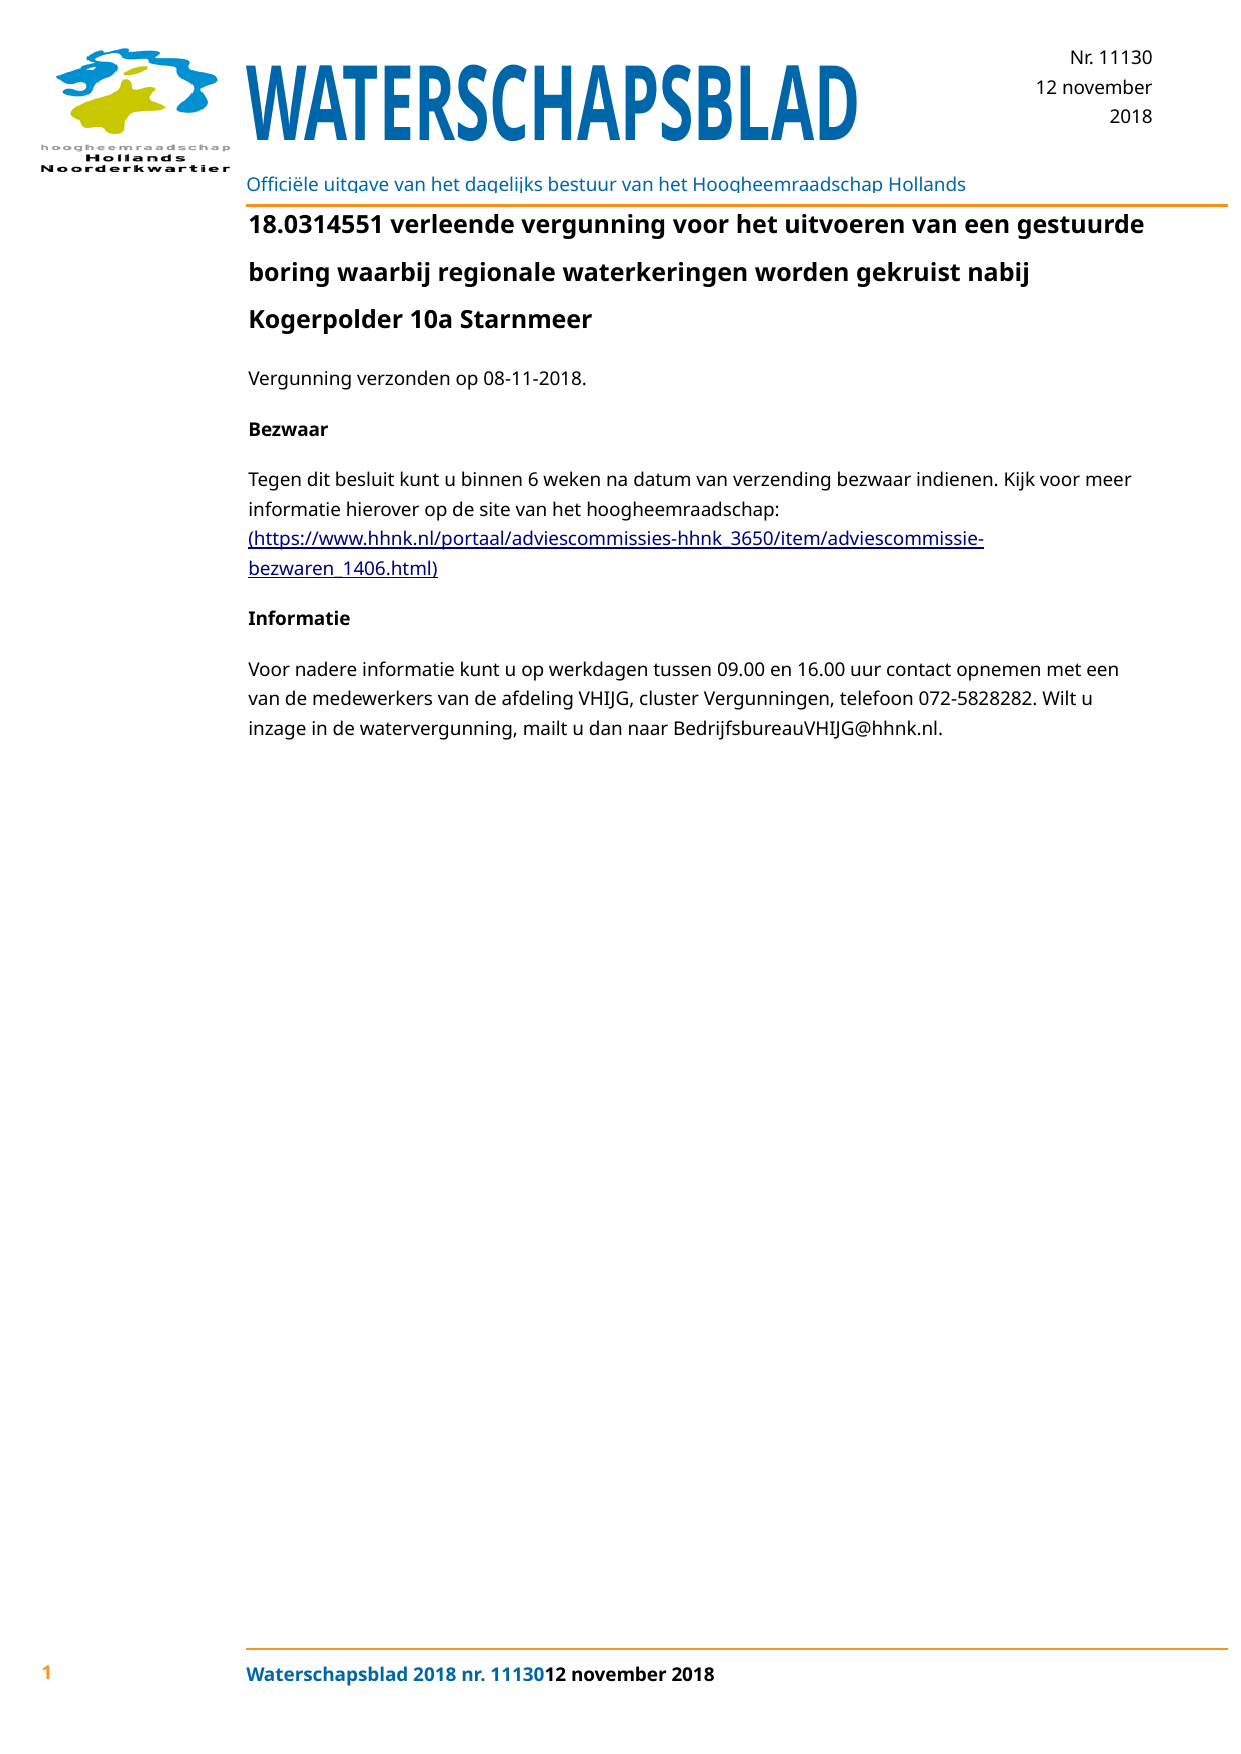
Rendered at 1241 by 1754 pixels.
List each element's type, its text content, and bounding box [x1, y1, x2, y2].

text Tegen dit besluit kunt u binnen 6 weken na datum van verzending bezwaar indienen. Kijk voor meer informatie hierover op de site van het hoogheemraadschap: (https://www.hhnk.nl/portaal/adviescommissies-hhnk_3650/item/adviescommissie-bezwaren_1406.html) [248, 466, 1152, 581]
text 18.0314551 verleende vergunning voor het uitvoeren van een gestuurde boring waarbij regionale waterkeringen worden gekruist nabij Kogerpolder 10a Starnmeer [248, 207, 1152, 336]
text Vergunning verzonden op 08-11-2018. [248, 366, 1152, 391]
picture [41, 47, 231, 172]
text Voor nadere informatie kunt u op werkdagen tussen 09.00 en 16.00 uur contact opnemen met een van de medewerkers van de afdeling VHIJG, cluster Vergunningen, telefoon 072-5828282. Wilt u inzage in de watervergunning, mailt u dan naar BedrijfsbureauVHIJG@hhnk.nl. [248, 656, 1152, 741]
text Informatie [248, 606, 1152, 631]
text Bezwaar [248, 416, 1152, 442]
